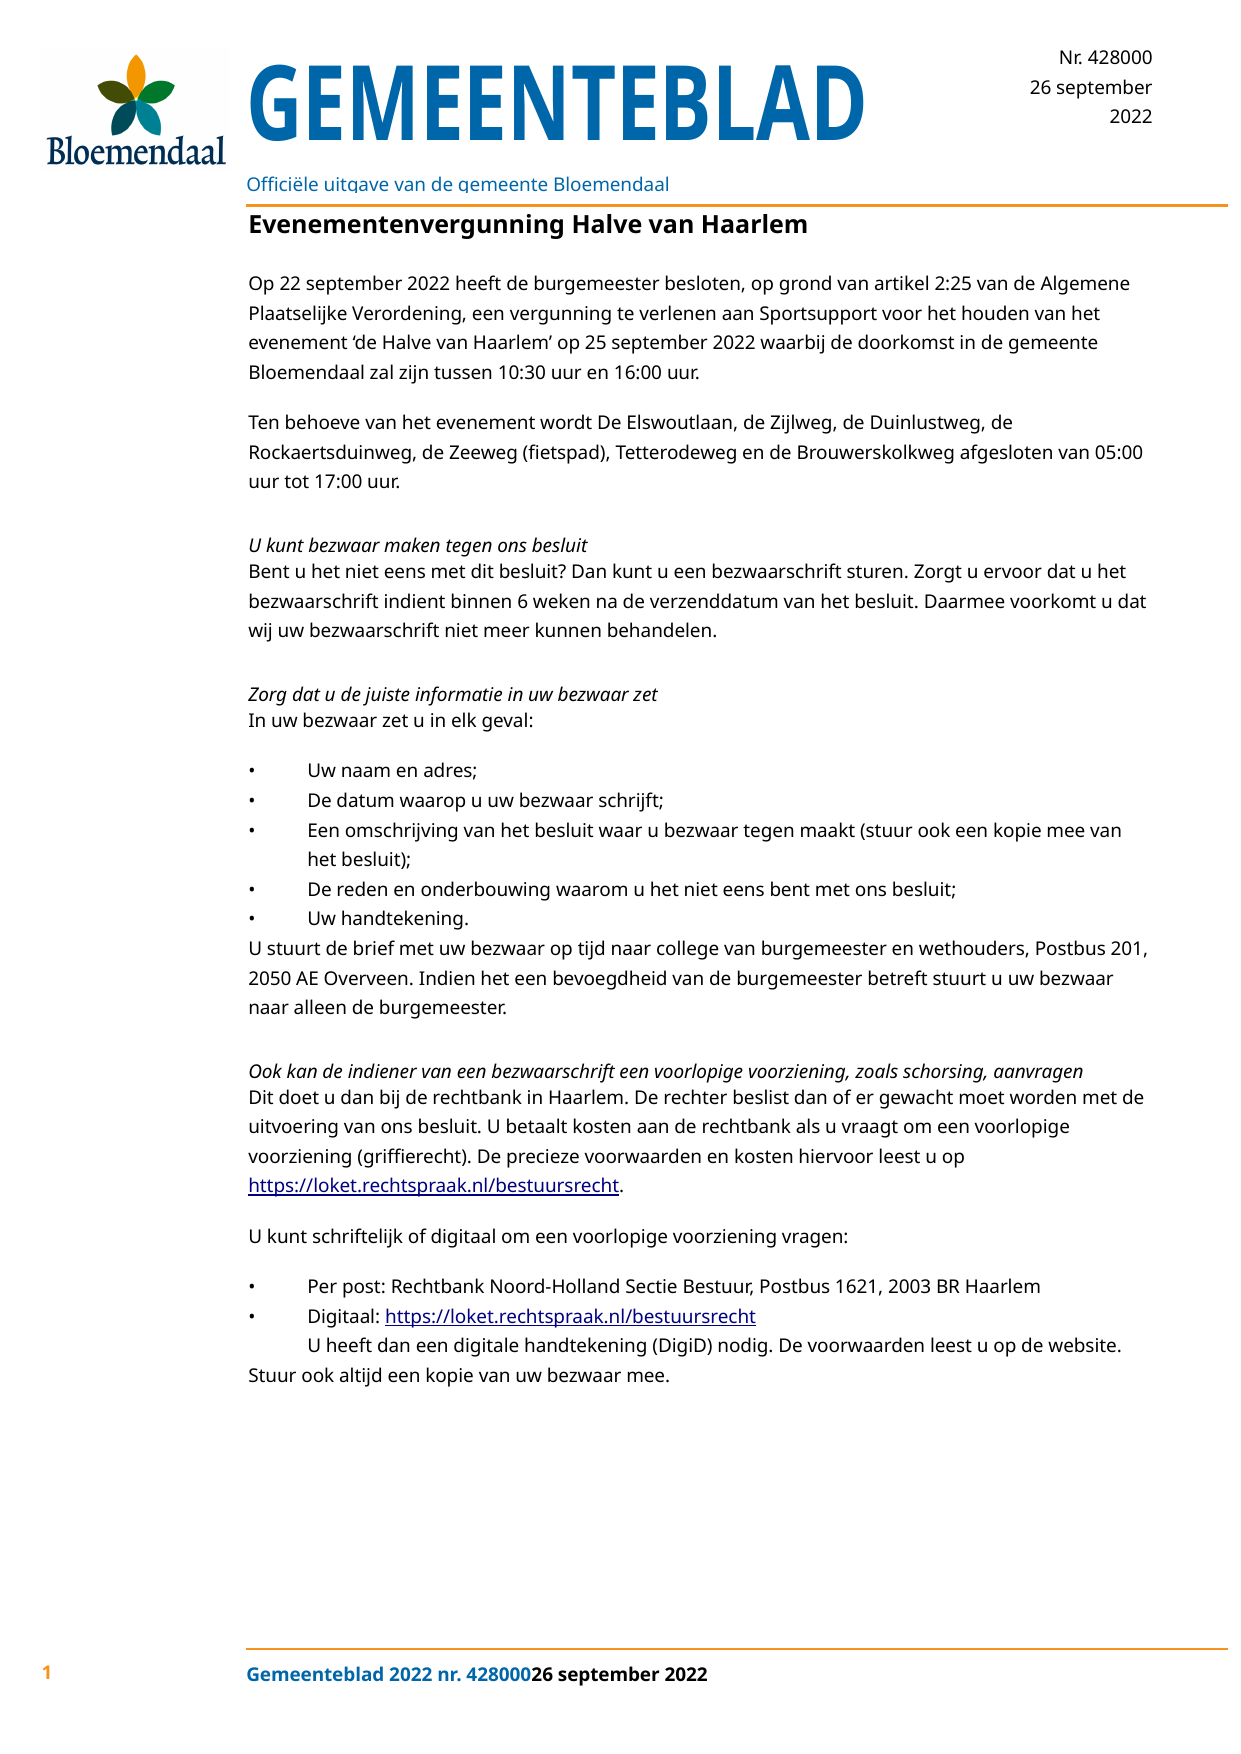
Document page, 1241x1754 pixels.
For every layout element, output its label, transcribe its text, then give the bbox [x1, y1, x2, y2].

text Zorg dat u de juiste informatie in uw bezwaar zet [248, 681, 1152, 707]
text Op 22 september 2022 heeft de burgemeester besloten, op grond van artikel 2:25 van de Algemene Plaatselijke Verordening, een vergunning te verlenen aan Sportsupport voor het houden van het evenement ‘de Halve van Haarlem’ op 25 september 2022 waarbij de doorkomst in de gemeente Bloemendaal zal zijn tussen 10:30 uur en 16:00 uur. [248, 270, 1152, 385]
list Uw naam en adres; [248, 758, 1152, 783]
list Digitaal: https://loket.rechtspraak.nl/bestuursrecht [248, 1303, 1152, 1329]
text U kunt schriftelijk of digitaal om een voorlopige voorziening vragen: [248, 1223, 1152, 1249]
list De reden en onderbouwing waarom u het niet eens bent met ons besluit; [248, 876, 1152, 902]
text Dit doet u dan bij de rechtbank in Haarlem. De rechter beslist dan of er gewacht moet worden met de uitvoering van ons besluit. U betaalt kosten aan de rechtbank als u vraagt om een voorlopige voorziening (griffierecht). De precieze voorwaarden en kosten hiervoor leest u op https://loket.rechtspraak.nl/bestuursrecht. [248, 1084, 1152, 1198]
list U heeft dan een digitale handtekening (DigiD) nodig. De voorwaarden leest u op de website. [248, 1333, 1152, 1358]
text U stuurt de brief met uw bezwaar op tijd naar college van burgemeester en wethouders, Postbus 201, 2050 AE Overveen. Indien het een bevoegdheid van de burgemeester betreft stuurt u uw bezwaar naar alleen de burgemeester. [248, 935, 1152, 1020]
text Evenementenvergunning Halve van Haarlem [248, 207, 1152, 241]
text Bent u het niet eens met dit besluit? Dan kunt u een bezwaarschrift sturen. Zorgt u ervoor dat u het bezwaarschrift indient binnen 6 weken na de verzenddatum van het besluit. Daarmee voorkomt u dat wij uw bezwaarschrift niet meer kunnen behandelen. [248, 558, 1152, 643]
text In uw bezwaar zet u in elk geval: [248, 707, 1152, 733]
picture [41, 47, 231, 172]
text U kunt bezwaar maken tegen ons besluit [248, 533, 1152, 558]
list Een omschrijving van het besluit waar u bezwaar tegen maakt (stuur ook een kopie mee van het besluit); [248, 817, 1152, 872]
text Ten behoeve van het evenement wordt De Elswoutlaan, de Zijlweg, de Duinlustweg, de Rockaertsduinweg, de Zeeweg (fietspad), Tetterodeweg en de Brouwerskolkweg afgesloten van 05:00 uur tot 17:00 uur. [248, 409, 1152, 494]
list De datum waarop u uw bezwaar schrijft; [248, 787, 1152, 813]
list Uw handtekening. [248, 906, 1152, 931]
list Per post: Rechtbank Noord-Holland Sectie Bestuur, Postbus 1621, 2003 BR Haarlem [248, 1273, 1152, 1299]
text Ook kan de indiener van een bezwaarschrift een voorlopige voorziening, zoals schorsing, aanvragen [248, 1058, 1152, 1084]
text Stuur ook altijd een kopie van uw bezwaar mee. [248, 1362, 1152, 1388]
